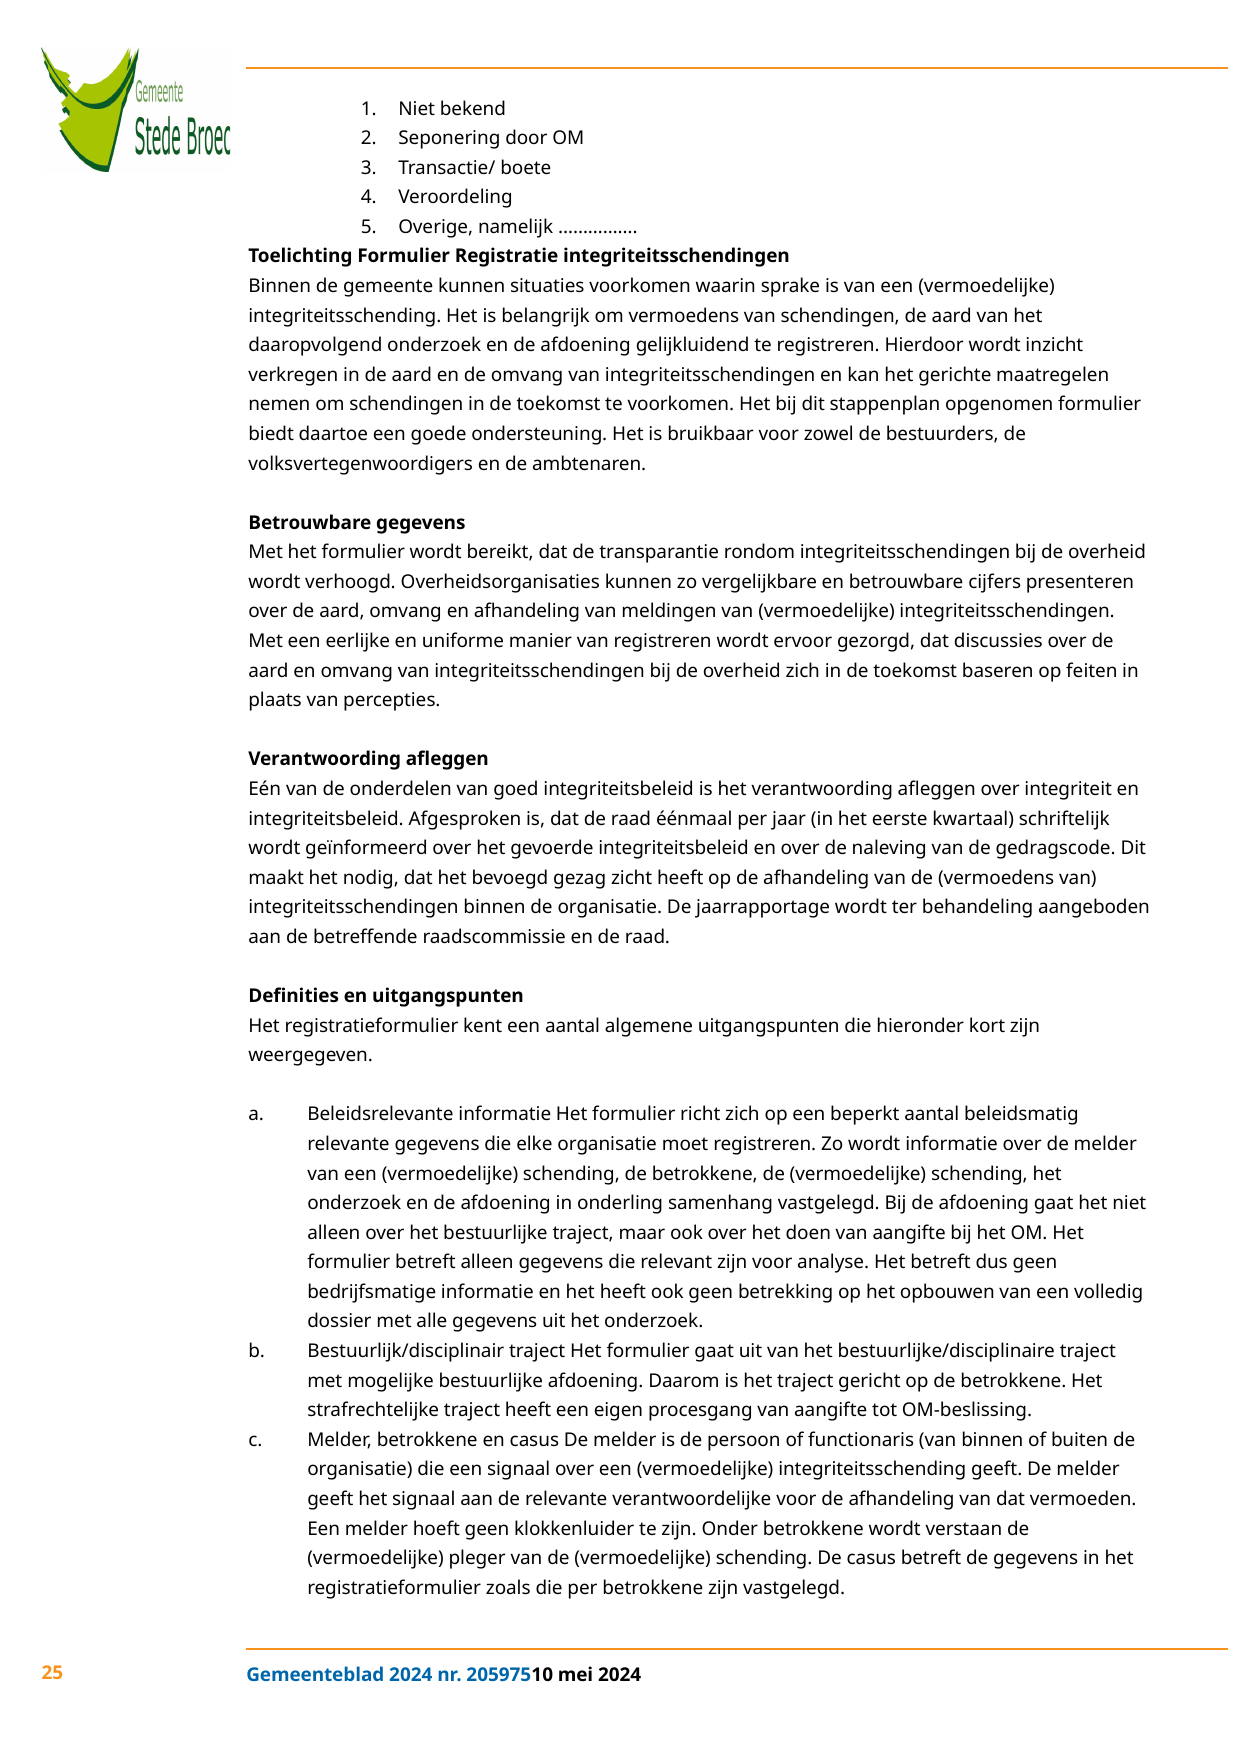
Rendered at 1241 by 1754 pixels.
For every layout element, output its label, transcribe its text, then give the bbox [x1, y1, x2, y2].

list Melder, betrokkene en casus De melder is de persoon of functionaris (van binnen of buiten de organisatie) die een signaal over een (vermoedelijke) integriteitsschending geeft. De melder geeft het signaal aan de relevante verantwoordelijke voor de afhandeling van dat vermoeden. [248, 1426, 1152, 1511]
list Niet bekend [361, 95, 1152, 121]
text Eén van de onderdelen van goed integriteitsbeleid is het verantwoording afleggen over integriteit en integriteitsbeleid. Afgesproken is, dat de raad éénmaal per jaar (in het eerste kwartaal) schriftelijk wordt geïnformeerd over het gevoerde integriteitsbeleid en over de naleving van de gedragscode. Dit maakt het nodig, dat het bevoegd gezag zicht heeft op de afhandeling van de (vermoedens van) integriteitsschendingen binnen de organisatie. De jaarrapportage wordt ter behandeling aangeboden aan de betreffende raadscommissie en de raad. [248, 775, 1152, 949]
text Binnen de gemeente kunnen situaties voorkomen waarin sprake is van een (vermoedelijke) integriteitsschending. Het is belangrijk om vermoedens van schendingen, de aard van het daaropvolgend onderzoek en de afdoening gelijkluidend te registreren. Hierdoor wordt inzicht verkregen in de aard en de omvang van integriteitsschendingen en kan het gerichte maatregelen nemen om schendingen in de toekomst te voorkomen. Het bij dit stappenplan opgenomen formulier biedt daartoe een goede ondersteuning. Het is bruikbaar voor zowel de bestuurders, de volksvertegenwoordigers en de ambtenaren. [248, 272, 1152, 476]
list Bestuurlijk/disciplinair traject Het formulier gaat uit van het bestuurlijke/disciplinaire traject met mogelijke bestuurlijke afdoening. Daarom is het traject gericht op de betrokkene. Het strafrechtelijke traject heeft een eigen procesgang van aangifte tot OM-beslissing. [248, 1337, 1152, 1422]
text Definities en uitgangspunten [248, 982, 1152, 1008]
list Seponering door OM [361, 124, 1152, 150]
text Betrouwbare gegevens [248, 509, 1152, 535]
text Met het formulier wordt bereikt, dat de transparantie rondom integriteitsschendingen bij de overheid wordt verhoogd. Overheidsorganisaties kunnen zo vergelijkbare en betrouwbare cijfers presenteren over de aard, omvang en afhandeling van meldingen van (vermoedelijke) integriteitsschendingen. Met een eerlijke en uniforme manier van registreren wordt ervoor gezorgd, dat discussies over de aard en omvang van integriteitsschendingen bij de overheid zich in de toekomst baseren op feiten in plaats van percepties. [248, 538, 1152, 712]
list Overige, namelijk ……………. [361, 213, 1152, 239]
list Een melder hoeft geen klokkenluider te zijn. Onder betrokkene wordt verstaan de (vermoedelijke) pleger van de (vermoedelijke) schending. De casus betreft de gegevens in het registratieformulier zoals die per betrokkene zijn vastgelegd. [248, 1515, 1152, 1600]
text Verantwoording afleggen [248, 746, 1152, 771]
text Toelichting Formulier Registratie integriteitsschendingen [248, 243, 1152, 268]
picture [41, 47, 231, 172]
list Beleidsrelevante informatie Het formulier richt zich op een beperkt aantal beleidsmatig relevante gegevens die elke organisatie moet registreren. Zo wordt informatie over de melder van een (vermoedelijke) schending, de betrokkene, de (vermoedelijke) schending, het onderzoek en de afdoening in onderling samenhang vastgelegd. Bij de afdoening gaat het niet alleen over het bestuurlijke traject, maar ook over het doen van aangifte bij het OM. Het formulier betreft alleen gegevens die relevant zijn voor analyse. Het betreft dus geen bedrijfsmatige informatie en het heeft ook geen betrekking op het opbouwen van een volledig dossier met alle gegevens uit het onderzoek. [248, 1101, 1152, 1333]
list Veroordeling [361, 183, 1152, 209]
text Het registratieformulier kent een aantal algemene uitgangspunten die hieronder kort zijn weergegeven. [248, 1012, 1152, 1067]
list Transactie/ boete [361, 154, 1152, 180]
